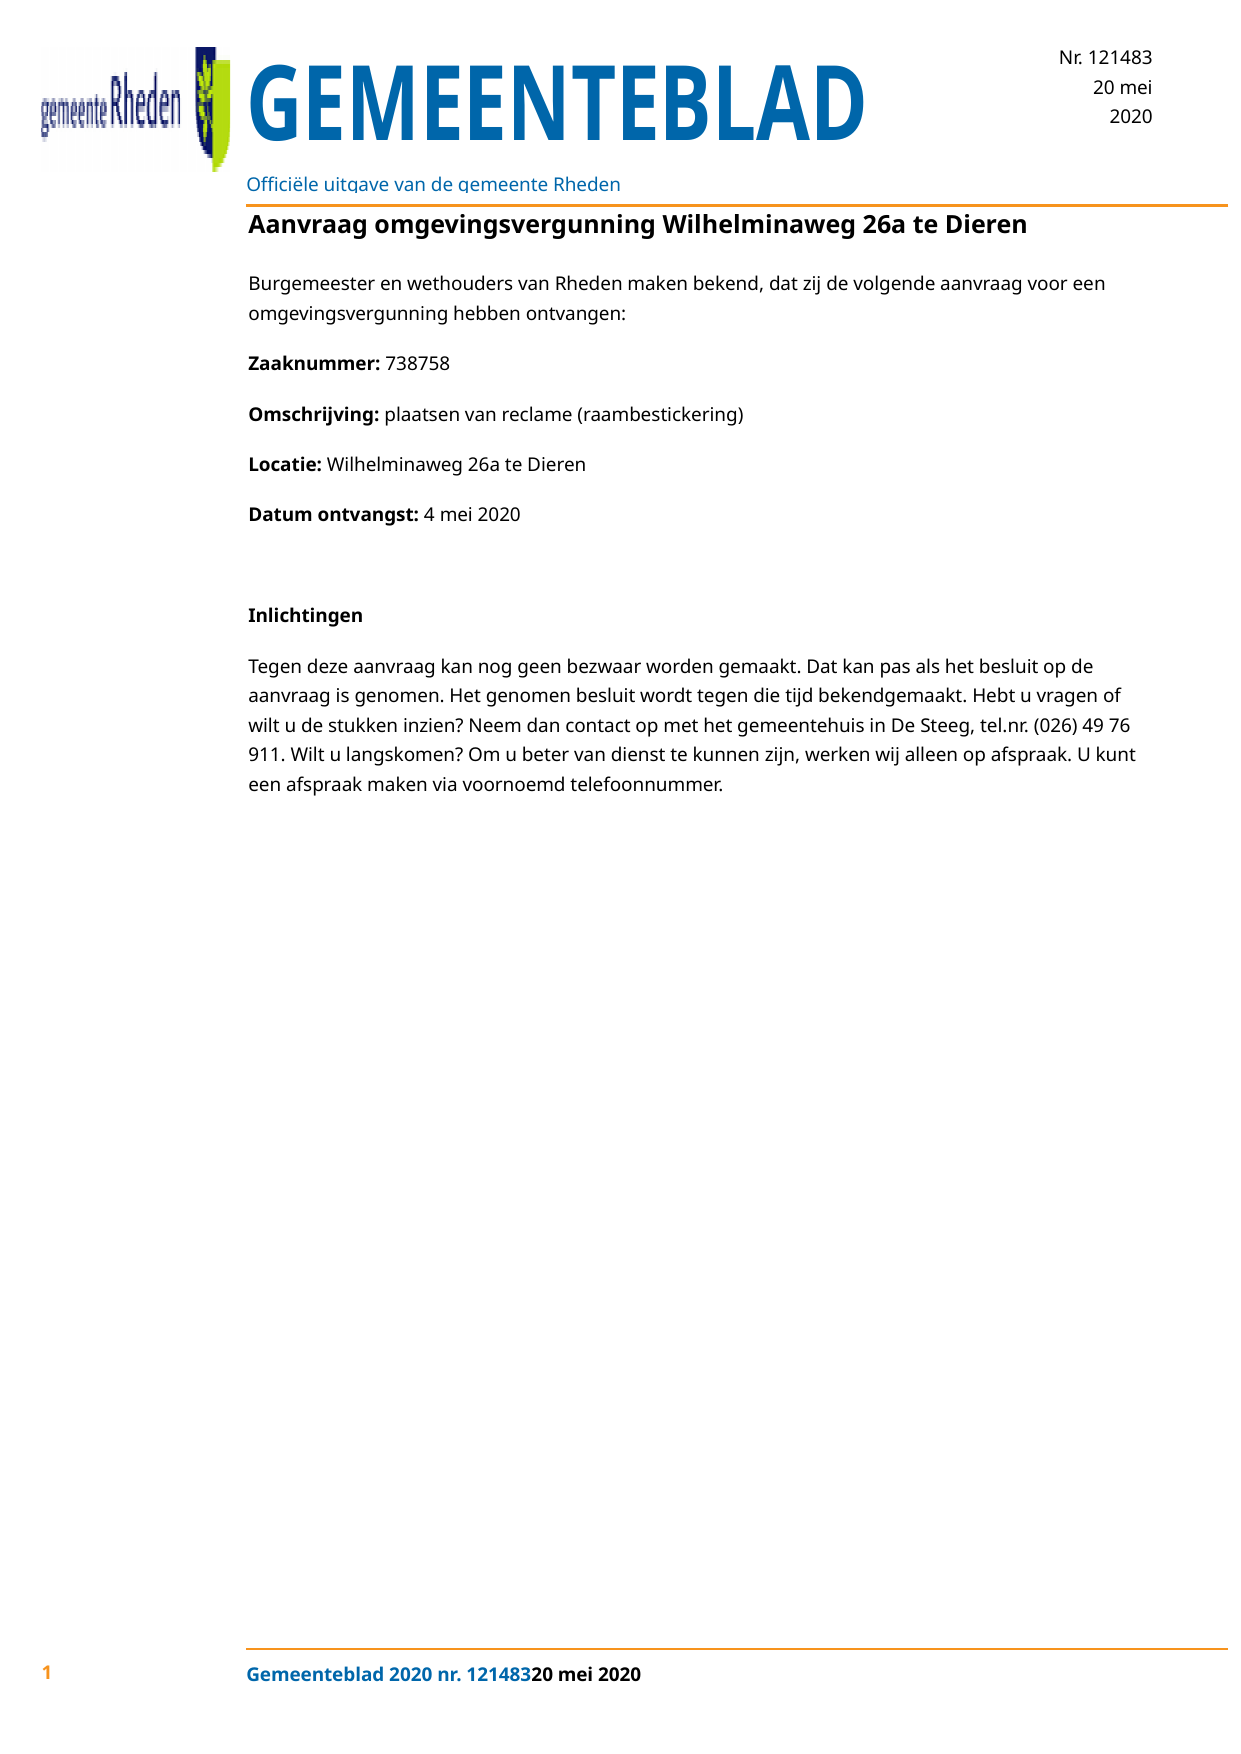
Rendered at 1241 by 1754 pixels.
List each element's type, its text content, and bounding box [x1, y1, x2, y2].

text Zaaknummer: 738758 [248, 350, 1152, 376]
text Aanvraag omgevingsvergunning Wilhelminaweg 26a te Dieren [248, 207, 1152, 241]
picture [41, 47, 231, 172]
text Omschrijving: plaatsen van reclame (raambestickering) [248, 401, 1152, 426]
text Tegen deze aanvraag kan nog geen bezwaar worden gemaakt. Dat kan pas als het besluit op de aanvraag is genomen. Het genomen besluit wordt tegen die tijd bekendgemaakt. Hebt u vragen of wilt u de stukken inzien? Neem dan contact op met het gemeentehuis in De Steeg, tel.nr. (026) 49 76 911. Wilt u langskomen? Om u beter van dienst te kunnen zijn, werken wij alleen op afspraak. U kunt een afspraak maken via voornoemd telefoonnummer. [248, 653, 1152, 797]
text Inlichtingen [248, 602, 1152, 628]
text Burgemeester en wethouders van Rheden maken bekend, dat zij de volgende aanvraag voor een omgevingsvergunning hebben ontvangen: [248, 270, 1152, 326]
text Datum ontvangst: 4 mei 2020 [248, 502, 1152, 527]
text Locatie: Wilhelminaweg 26a te Dieren [248, 451, 1152, 477]
